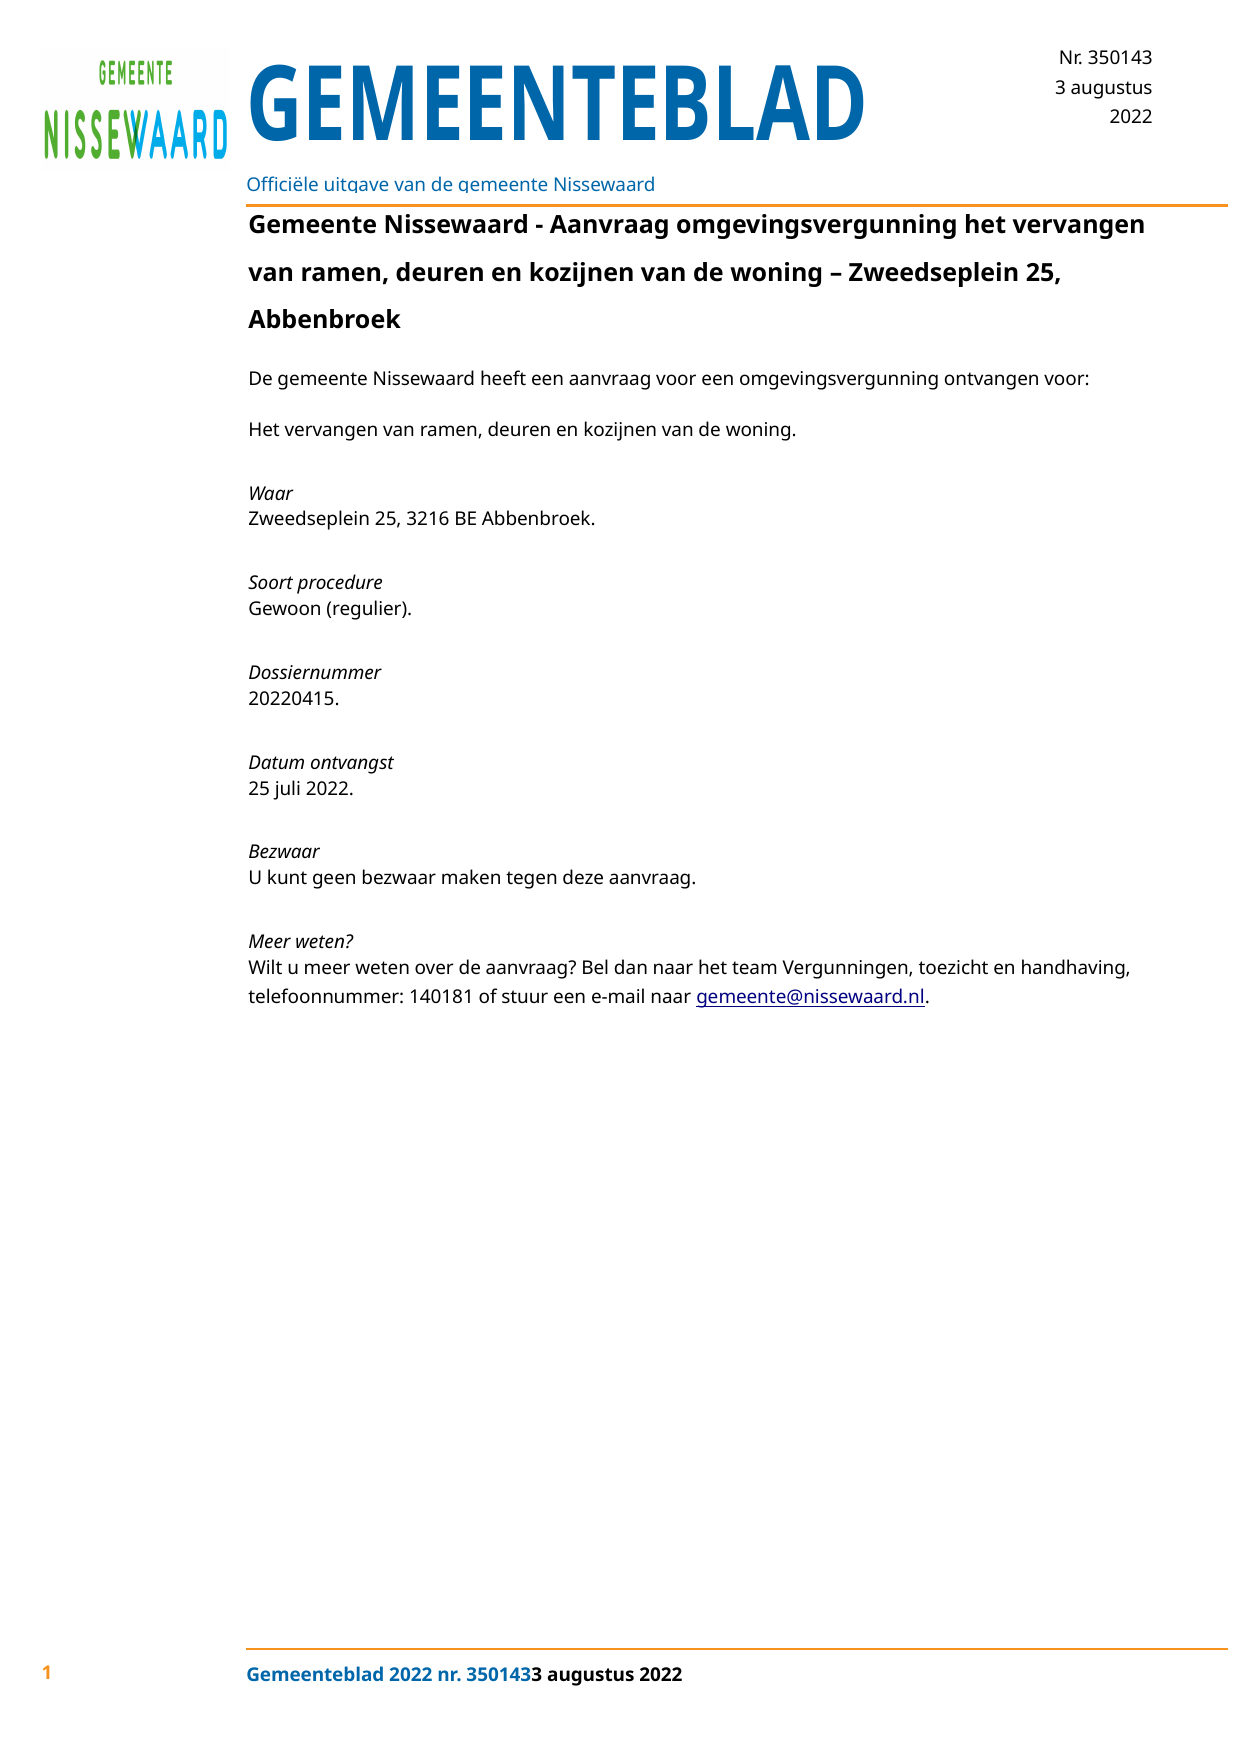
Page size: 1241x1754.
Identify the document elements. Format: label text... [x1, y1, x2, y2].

picture [41, 47, 231, 172]
text Dossiernummer [248, 659, 1152, 685]
text 25 juli 2022. [248, 775, 1152, 800]
text Het vervangen van ramen, deuren en kozijnen van de woning. [248, 416, 1152, 442]
text Meer weten? [248, 928, 1152, 954]
text Soort procedure [248, 569, 1152, 595]
text Waar [248, 480, 1152, 506]
text Gemeente Nissewaard - Aanvraag omgevingsvergunning het vervangen van ramen, deuren en kozijnen van de woning – Zweedseplein 25, Abbenbroek [248, 207, 1152, 336]
text Wilt u meer weten over de aanvraag? Bel dan naar het team Vergunningen, toezicht en handhaving, telefoonnummer: 140181 of stuur een e-mail naar gemeente@nissewaard.nl. [248, 954, 1152, 1009]
text U kunt geen bezwaar maken tegen deze aanvraag. [248, 864, 1152, 890]
text Datum ontvangst [248, 749, 1152, 775]
text Gewoon (regulier). [248, 595, 1152, 621]
text Bezwaar [248, 839, 1152, 864]
text 20220415. [248, 685, 1152, 711]
text De gemeente Nissewaard heeft een aanvraag voor een omgevingsvergunning ontvangen voor: [248, 366, 1152, 391]
text Zweedseplein 25, 3216 BE Abbenbroek. [248, 506, 1152, 531]
